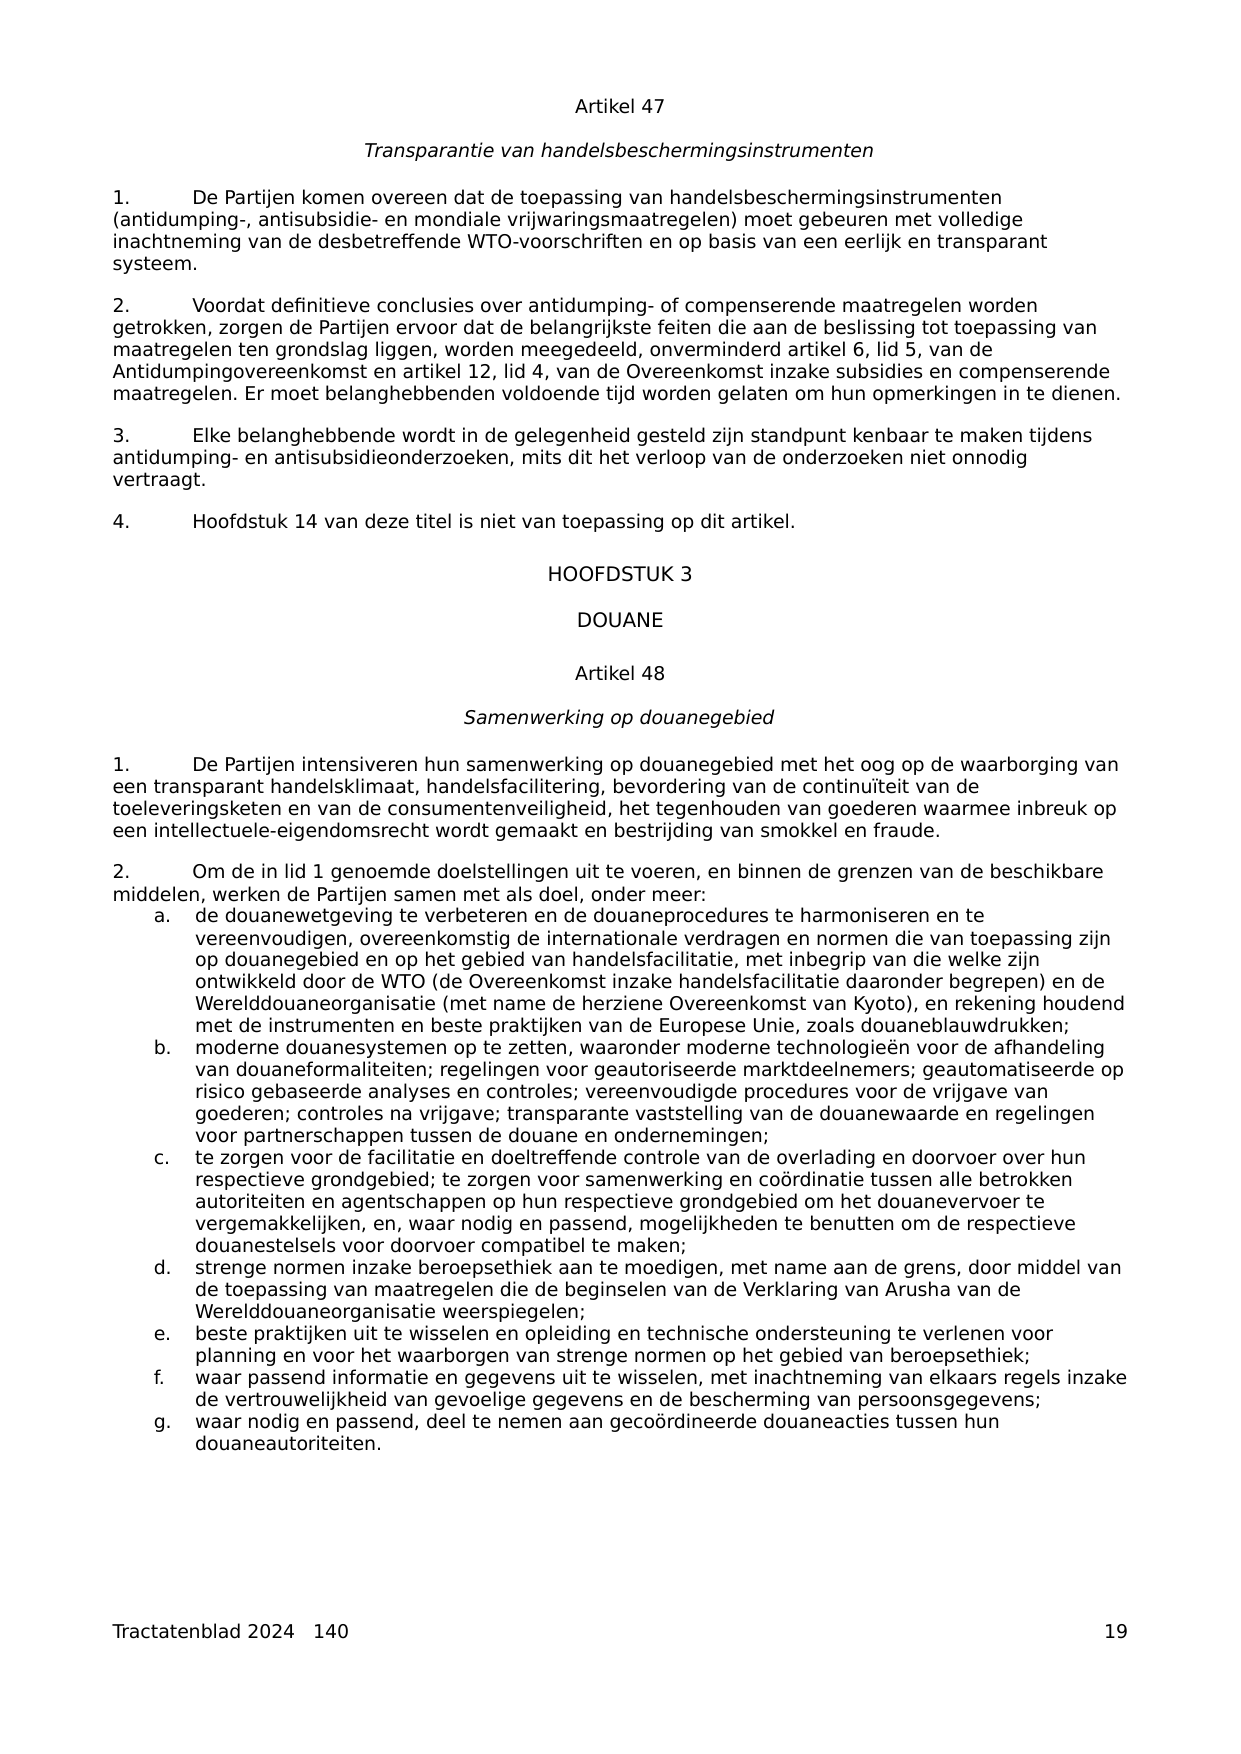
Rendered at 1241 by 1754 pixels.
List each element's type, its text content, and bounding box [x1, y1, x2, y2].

subtitle HOOFDSTUK 3 DOUANE [112, 563, 1128, 633]
subtitle Artikel 48 Samenwerking op douanegebied [112, 663, 1128, 728]
text a. de douanewetgeving te verbeteren en de douaneprocedures te harmoniseren en te vereenvoudigen, overeenkomstig de internationale verdragen en normen die van toepassing zijn op douanegebied en op het gebied van handelsfacilitatie, met inbegrip van die welke zijn ontwikkeld door de WTO (de Overeenkomst inzake handelsfacilitatie daaronder begrepen) en de Werelddouaneorganisatie (met name de herziene Overeenkomst van Kyoto), en rekening houdend met de instrumenten en beste praktijken van de Europese Unie, zoals douaneblauwdrukken; [153, 905, 1128, 1037]
text b. moderne douanesystemen op te zetten, waaronder moderne technologieën voor de afhandeling van douaneformaliteiten; regelingen voor geautoriseerde marktdeelnemers; geautomatiseerde op risico gebaseerde analyses en controles; vereenvoudigde procedures voor de vrijgave van goederen; controles na vrijgave; transparante vaststelling van de douanewaarde en regelingen voor partnerschappen tussen de douane en ondernemingen; [153, 1037, 1128, 1147]
text c. te zorgen voor de facilitatie en doeltreffende controle van de overlading en doorvoer over hun respectieve grondgebied; te zorgen voor samenwerking en coördinatie tussen alle betrokken autoriteiten en agentschappen op hun respectieve grondgebied om het douanevervoer te vergemakkelijken, en, waar nodig en passend, mogelijkheden te benutten om de respectieve douanestelsels voor doorvoer compatibel te maken; [153, 1147, 1128, 1257]
text d. strenge normen inzake beroepsethiek aan te moedigen, met name aan de grens, door middel van de toepassing van maatregelen die de beginselen van de Verklaring van Arusha van de Werelddouaneorganisatie weerspiegelen; [153, 1257, 1128, 1323]
text f. waar passend informatie en gegevens uit te wisselen, met inachtneming van elkaars regels inzake de vertrouwelijkheid van gevoelige gegevens en de bescherming van persoonsgegevens; [153, 1367, 1128, 1411]
text 1. De Partijen komen overeen dat de toepassing van handelsbeschermingsinstrumenten (antidumping-, antisubsidie- en mondiale vrijwaringsmaatregelen) moet gebeuren met volledige inachtneming van de desbetreffende WTO-voorschriften en op basis van een eerlijk en transparant systeem. [112, 187, 1128, 275]
text e. beste praktijken uit te wisselen en opleiding en technische ondersteuning te verlenen voor planning en voor het waarborgen van strenge normen op het gebied van beroepsethiek; [153, 1323, 1128, 1367]
text 4. Hoofdstuk 14 van deze titel is niet van toepassing op dit artikel. [112, 511, 1128, 533]
text 2. Voordat definitieve conclusies over antidumping- of compenserende maatregelen worden getrokken, zorgen de Partijen ervoor dat de belangrijkste feiten die aan de beslissing tot toepassing van maatregelen ten grondslag liggen, worden meegedeeld, onverminderd artikel 6, lid 5, van de Antidumpingovereenkomst en artikel 12, lid 4, van de Overeenkomst inzake subsidies en compenserende maatregelen. Er moet belanghebbenden voldoende tijd worden gelaten om hun opmerkingen in te dienen. [112, 295, 1128, 405]
subtitle Artikel 47 Transparantie van handelsbeschermingsinstrumenten [112, 96, 1128, 162]
text 1. De Partijen intensiveren hun samenwerking op douanegebied met het oog op de waarborging van een transparant handelsklimaat, handelsfacilitering, bevordering van de continuïteit van de toeleveringsketen en van de consumentenveiligheid, het tegenhouden van goederen waarmee inbreuk op een intellectuele-eigendomsrecht wordt gemaakt en bestrijding van smokkel en fraude. [112, 753, 1128, 841]
text 2. Om de in lid 1 genoemde doelstellingen uit te voeren, en binnen de grenzen van de beschikbare middelen, werken de Partijen samen met als doel, onder meer: [112, 861, 1128, 905]
text g. waar nodig en passend, deel te nemen aan gecoördineerde douaneacties tussen hun douaneautoriteiten. [153, 1411, 1128, 1455]
text 3. Elke belanghebbende wordt in de gelegenheid gesteld zijn standpunt kenbaar te maken tijdens antidumping- en antisubsidieonderzoeken, mits dit het verloop van de onderzoeken niet onnodig vertraagt. [112, 425, 1128, 491]
